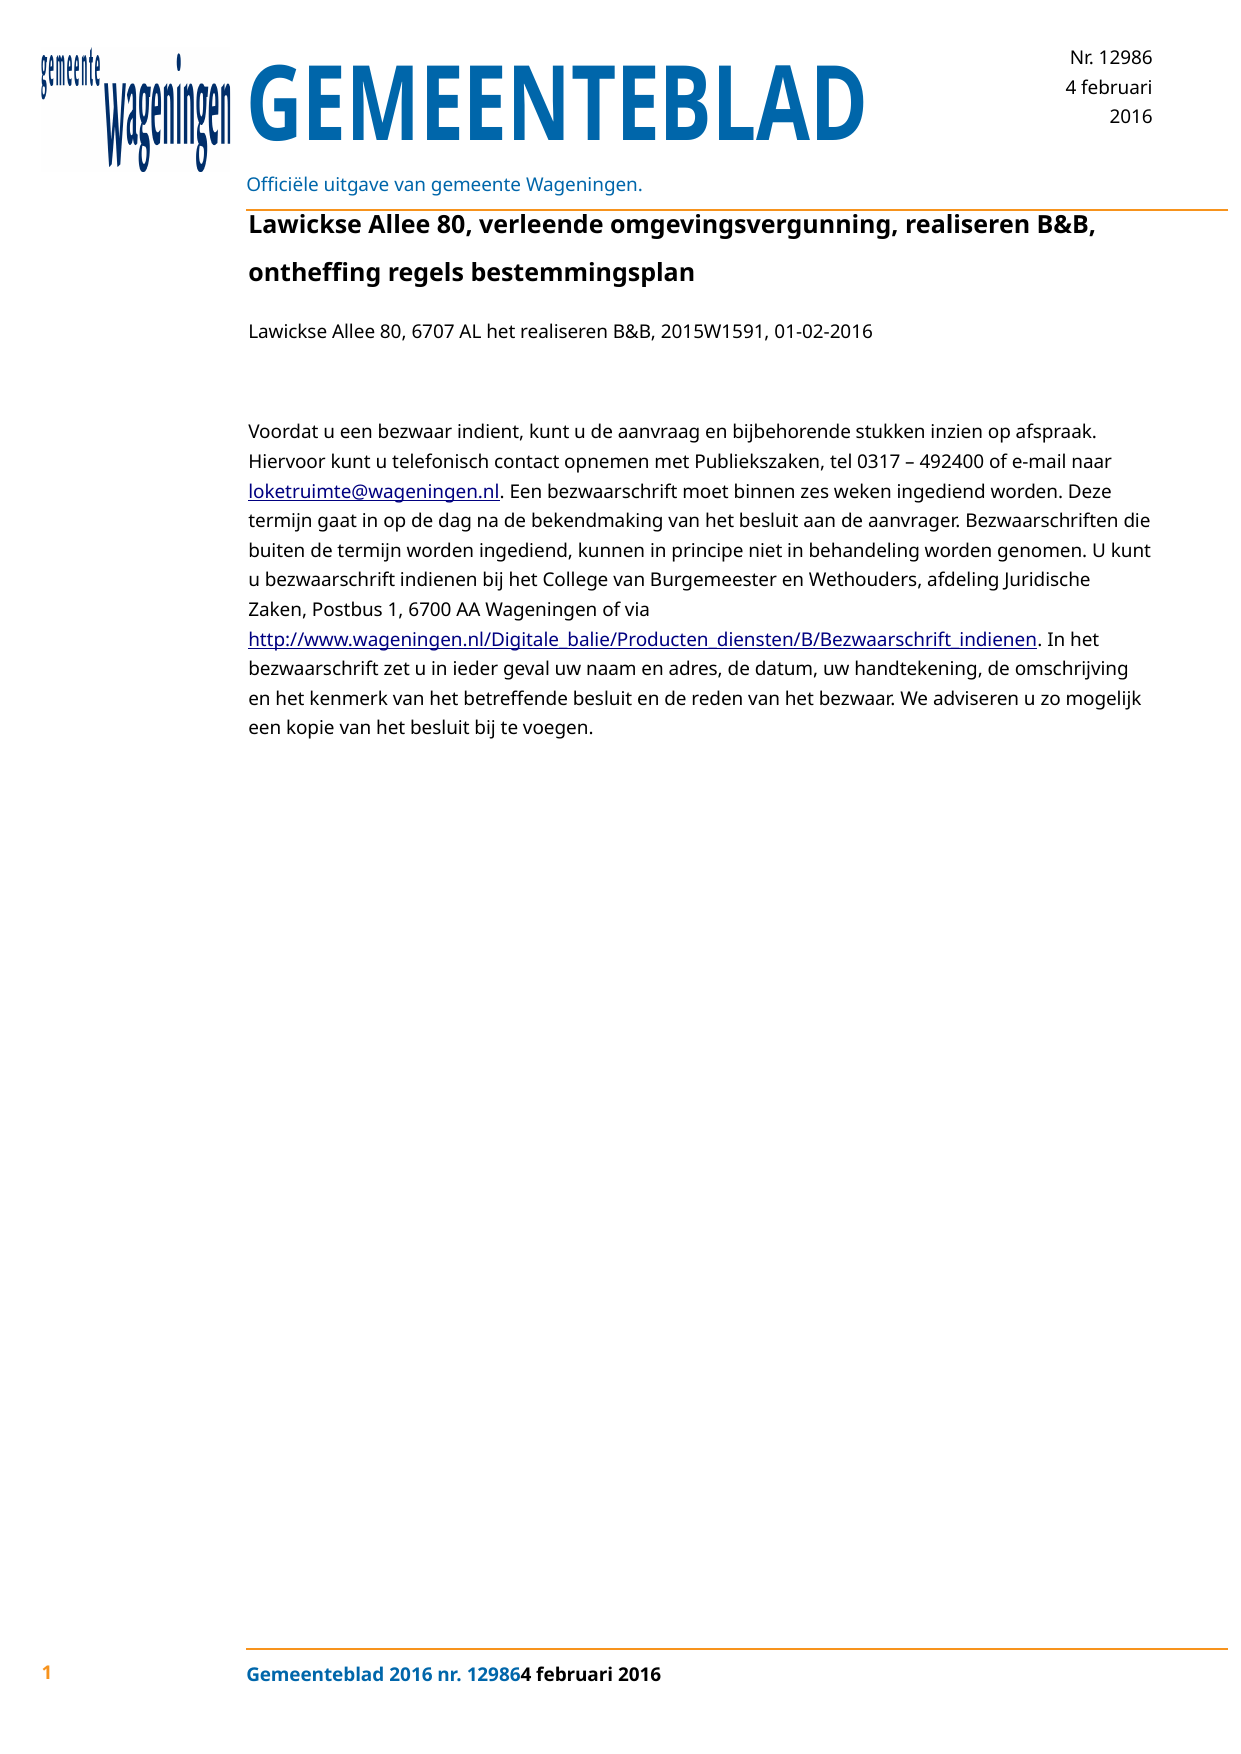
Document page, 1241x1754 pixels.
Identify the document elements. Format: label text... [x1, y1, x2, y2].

picture [41, 47, 231, 172]
text Lawickse Allee 80, 6707 AL het realiseren B&B, 2015W1591, 01-02-2016 [248, 318, 1152, 344]
text Voordat u een bezwaar indient, kunt u de aanvraag en bijbehorende stukken inzien op afspraak. Hiervoor kunt u telefonisch contact opnemen met Publiekszaken, tel 0317 – 492400 of e-mail naar loketruimte@wageningen.nl. Een bezwaarschrift moet binnen zes weken ingediend worden. Deze termijn gaat in op de dag na de bekendmaking van het besluit aan de aanvrager. Bezwaarschriften die buiten de termijn worden ingediend, kunnen in principe niet in behandeling worden genomen. U kunt u bezwaarschrift indienen bij het College van Burgemeester en Wethouders, afdeling Juridische Zaken, Postbus 1, 6700 AA Wageningen of via http://www.wageningen.nl/Digitale_balie/Producten_diensten/B/Bezwaarschrift_indienen. In het bezwaarschrift zet u in ieder geval uw naam en adres, de datum, uw handtekening, de omschrijving en het kenmerk van het betreffende besluit en de reden van het bezwaar. We adviseren u zo mogelijk een kopie van het besluit bij te voegen. [248, 419, 1152, 740]
text Lawickse Allee 80, verleende omgevingsvergunning, realiseren B&B, ontheffing regels bestemmingsplan [248, 211, 1152, 288]
